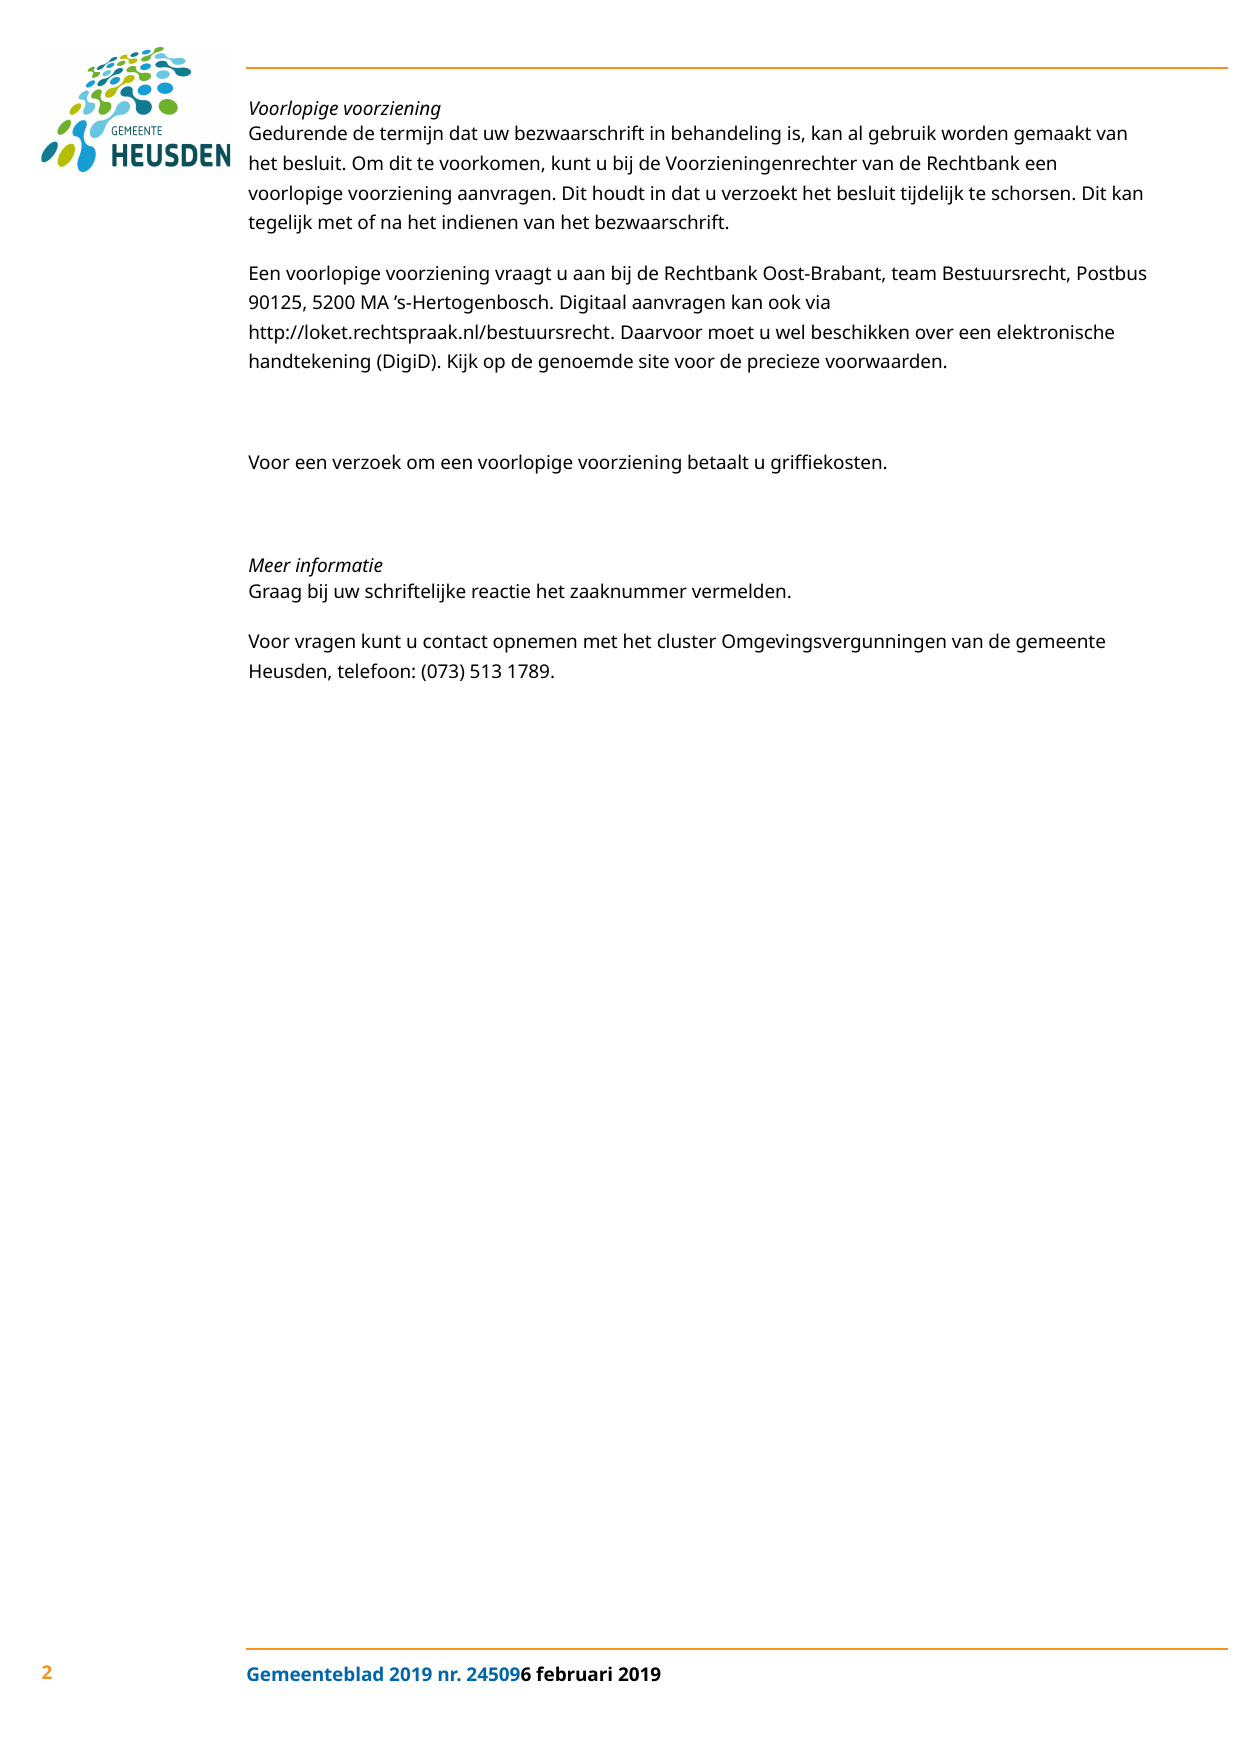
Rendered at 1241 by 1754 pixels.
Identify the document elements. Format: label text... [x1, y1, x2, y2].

text Gedurende de termijn dat uw bezwaarschrift in behandeling is, kan al gebruik worden gemaakt van het besluit. Om dit te voorkomen, kunt u bij de Voorzieningenrechter van de Rechtbank een voorlopige voorziening aanvragen. Dit houdt in dat u verzoekt het besluit tijdelijk te schorsen. Dit kan tegelijk met of na het indienen van het bezwaarschrift. [248, 121, 1152, 235]
text Voor een verzoek om een voorlopige voorziening betaalt u griffiekosten. [248, 449, 1152, 475]
text Voorlopige voorziening [248, 95, 1152, 121]
text Voor vragen kunt u contact opnemen met het cluster Omgevingsvergunningen van de gemeente Heusden, telefoon: (073) 513 1789. [248, 629, 1152, 684]
picture [41, 47, 231, 172]
text Een voorlopige voorziening vraagt u aan bij de Rechtbank Oost-Brabant, team Bestuursrecht, Postbus 90125, 5200 MA ’s-Hertogenbosch. Digitaal aanvragen kan ook via http://loket.rechtspraak.nl/bestuursrecht. Daarvoor moet u wel beschikken over een elektronische handtekening (DigiD). Kijk op de genoemde site voor de precieze voorwaarden. [248, 260, 1152, 374]
text Graag bij uw schriftelijke reactie het zaaknummer vermelden. [248, 578, 1152, 604]
text Meer informatie [248, 552, 1152, 578]
